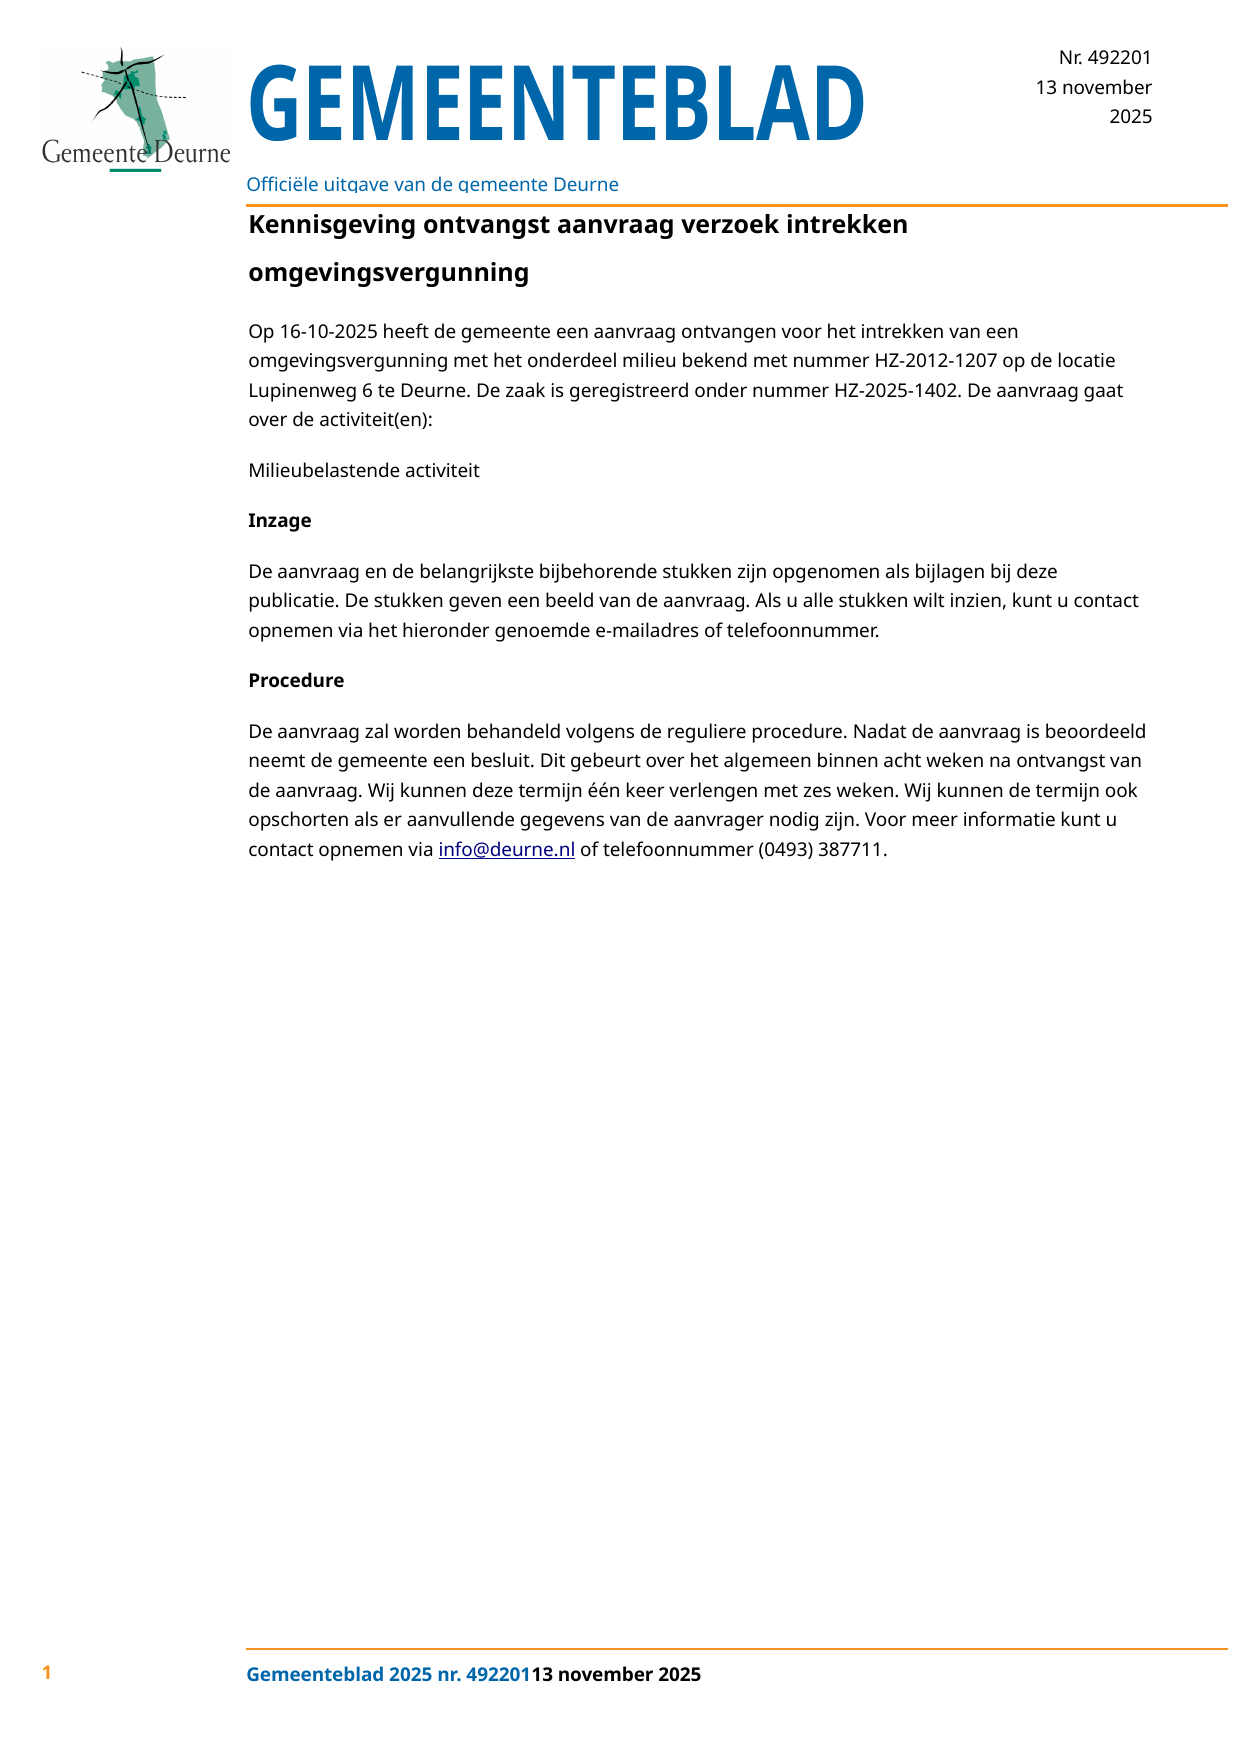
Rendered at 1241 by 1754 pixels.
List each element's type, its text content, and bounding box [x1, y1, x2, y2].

text Procedure [248, 667, 1152, 693]
text Inzage [248, 507, 1152, 533]
text Milieubelastende activiteit [248, 457, 1152, 483]
text Kennisgeving ontvangst aanvraag verzoek intrekken omgevingsvergunning [248, 207, 1152, 288]
text De aanvraag en de belangrijkste bijbehorende stukken zijn opgenomen als bijlagen bij deze publicatie. De stukken geven een beeld van de aanvraag. Als u alle stukken wilt inzien, kunt u contact opnemen via het hieronder genoemde e-mailadres of telefoonnummer. [248, 558, 1152, 643]
text De aanvraag zal worden behandeld volgens de reguliere procedure. Nadat de aanvraag is beoordeeld neemt de gemeente een besluit. Dit gebeurt over het algemeen binnen acht weken na ontvangst van de aanvraag. Wij kunnen deze termijn één keer verlengen met zes weken. Wij kunnen de termijn ook opschorten als er aanvullende gegevens van de aanvrager nodig zijn. Voor meer informatie kunt u contact opnemen via info@deurne.nl of telefoonnummer (0493) 387711. [248, 718, 1152, 862]
picture [41, 47, 231, 172]
text Op 16-10-2025 heeft de gemeente een aanvraag ontvangen voor het intrekken van een omgevingsvergunning met het onderdeel milieu bekend met nummer HZ-2012-1207 op de locatie Lupinenweg 6 te Deurne. De zaak is geregistreerd onder nummer HZ-2025-1402. De aanvraag gaat over de activiteit(en): [248, 318, 1152, 432]
